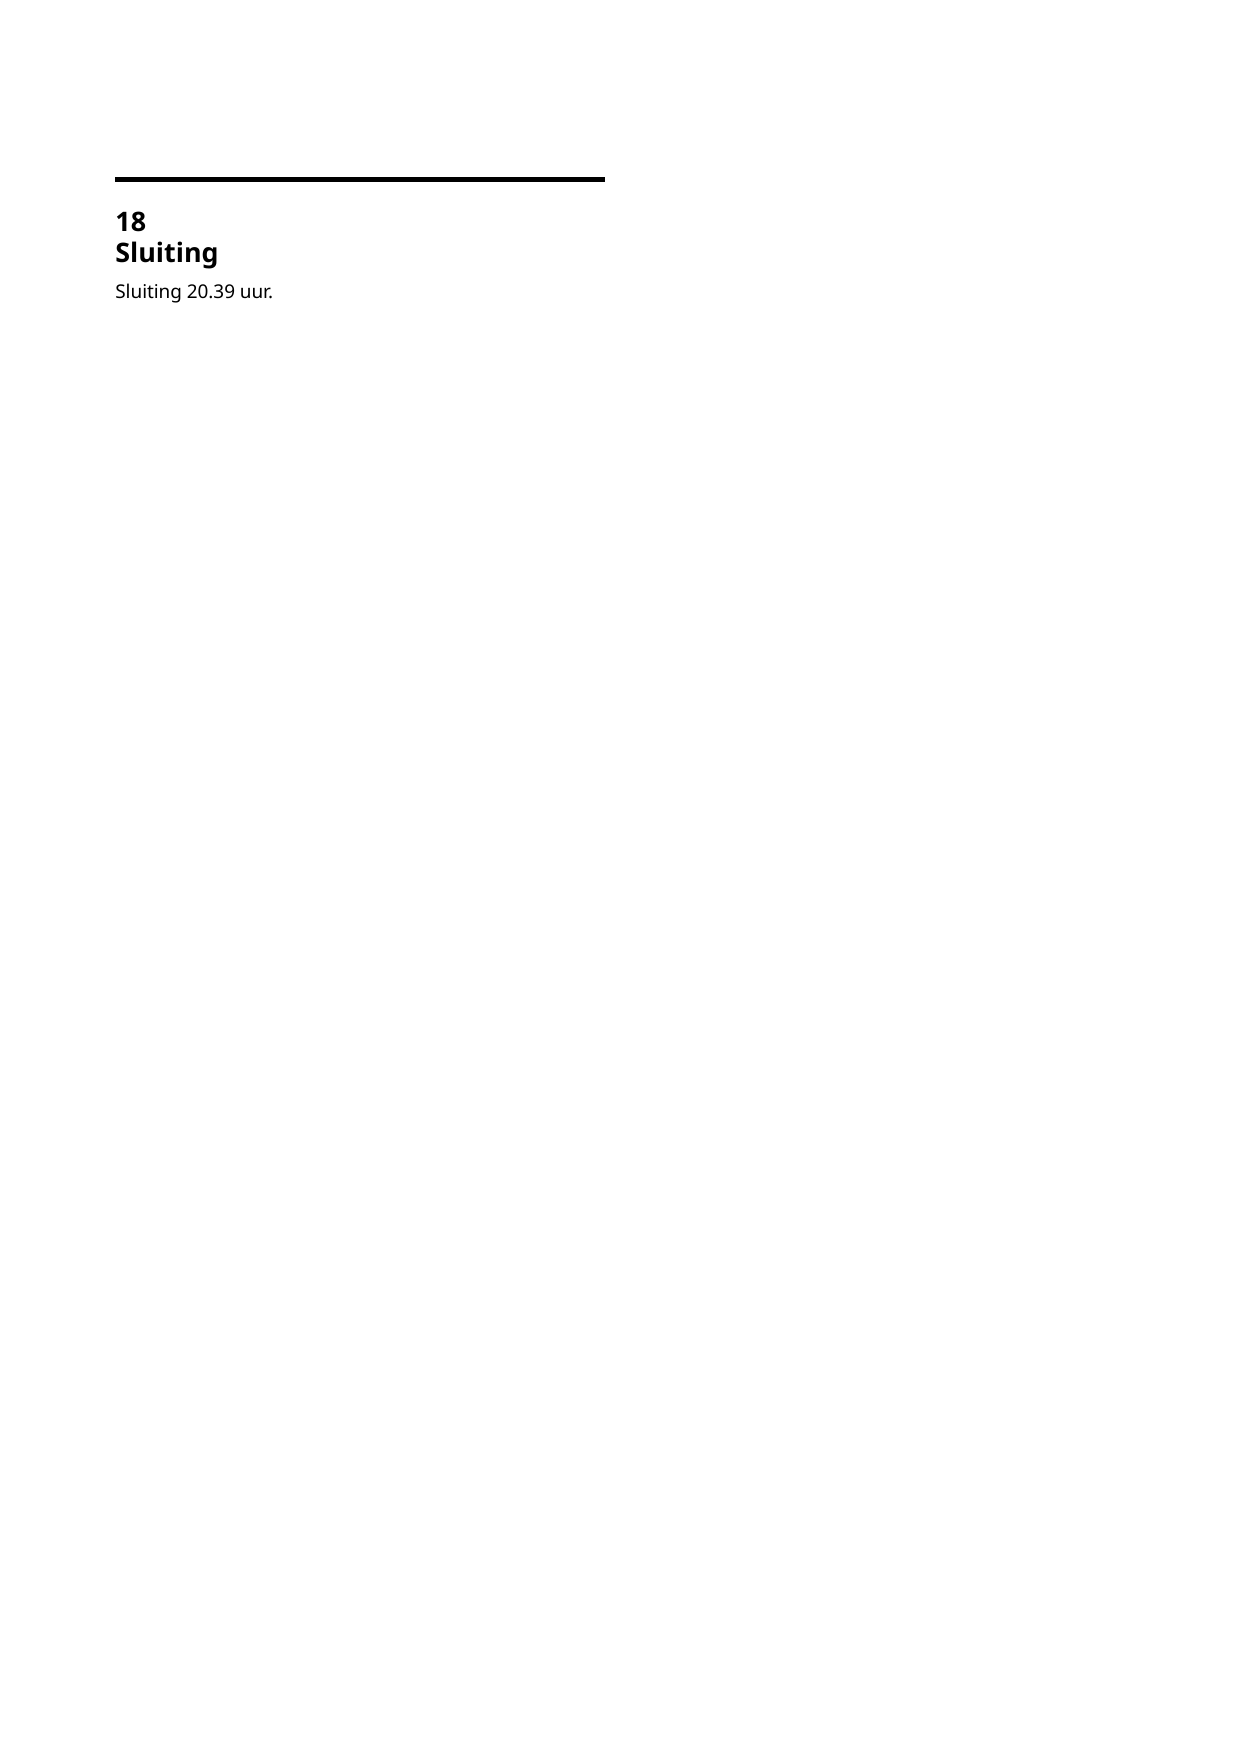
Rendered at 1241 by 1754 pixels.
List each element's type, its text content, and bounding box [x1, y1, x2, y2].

text Sluiting 20.39 uur. [115, 283, 605, 302]
text Sluiting [115, 239, 605, 283]
text 18 [115, 203, 605, 239]
